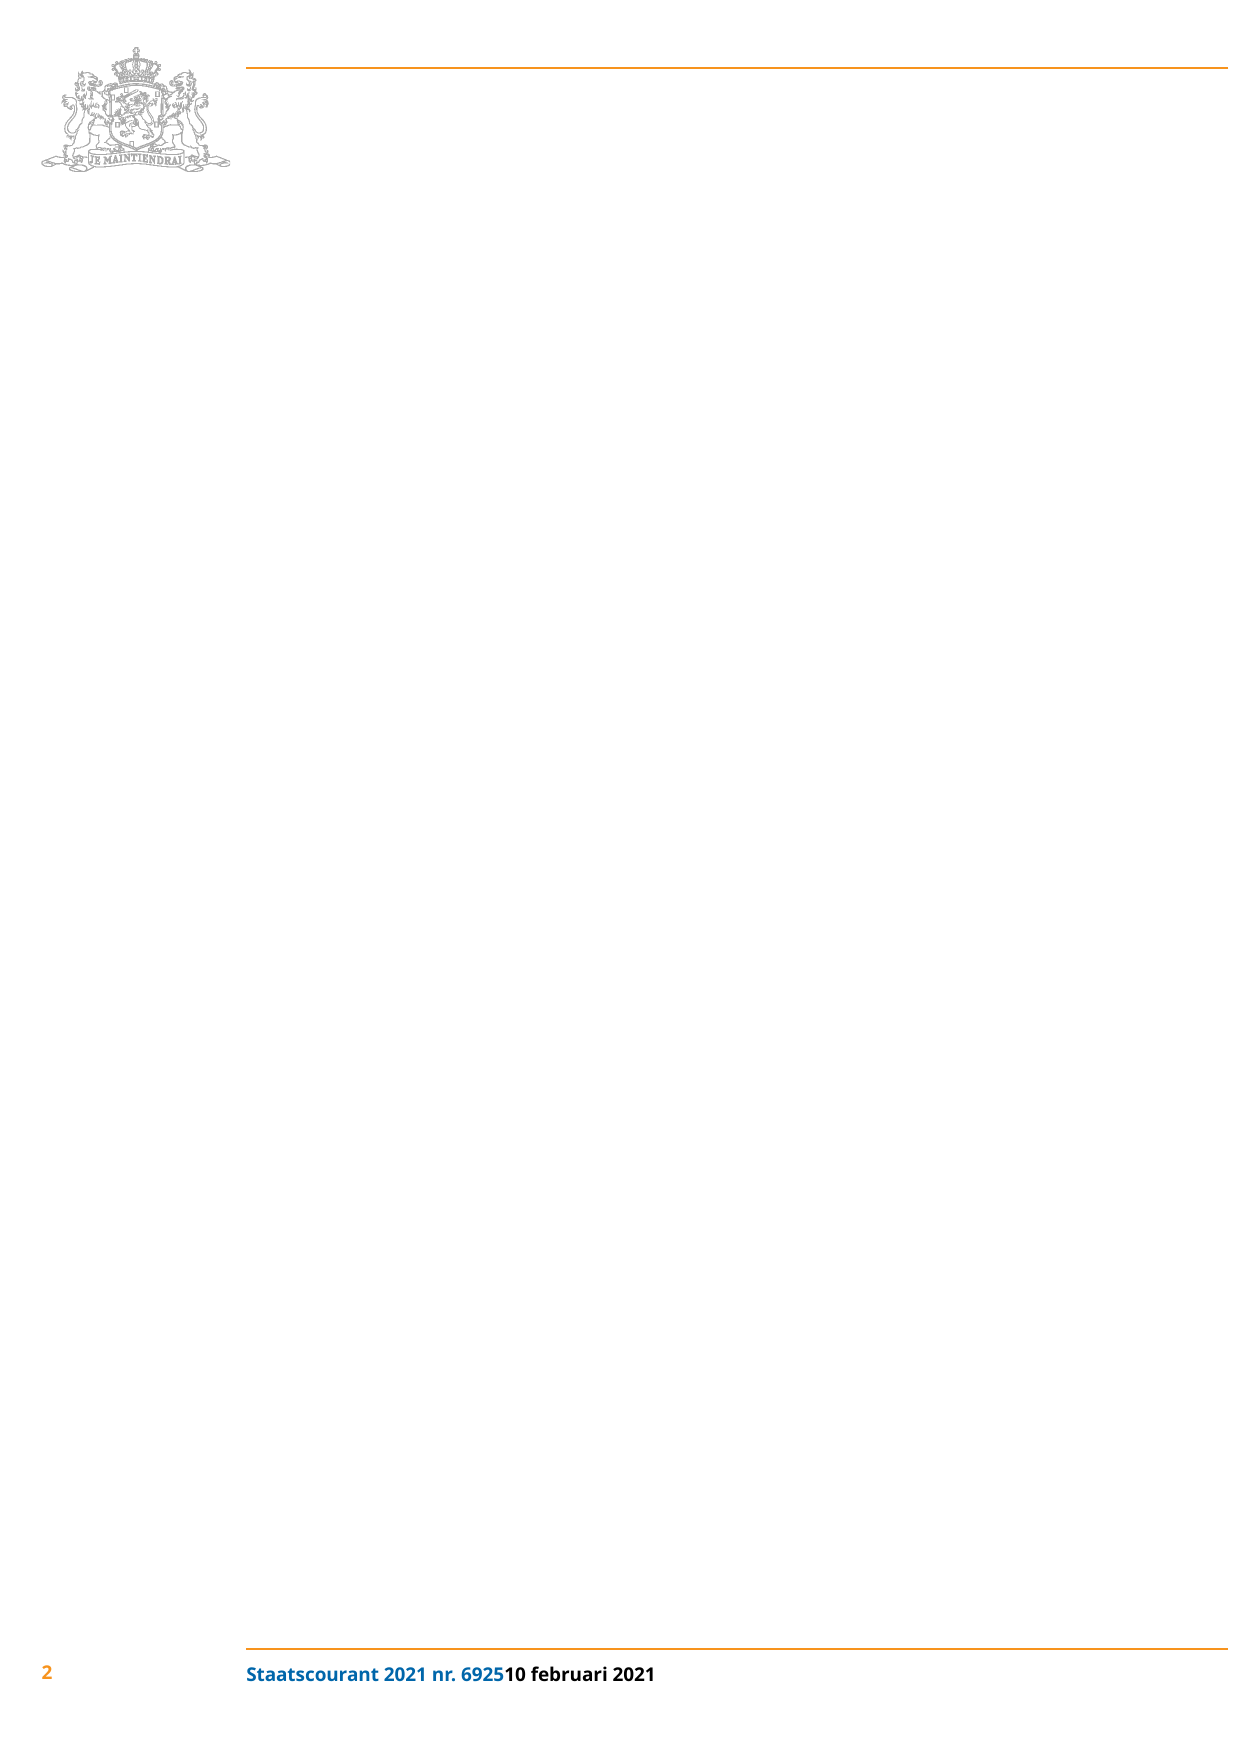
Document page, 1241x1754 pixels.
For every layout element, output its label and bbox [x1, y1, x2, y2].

picture [41, 47, 231, 172]
